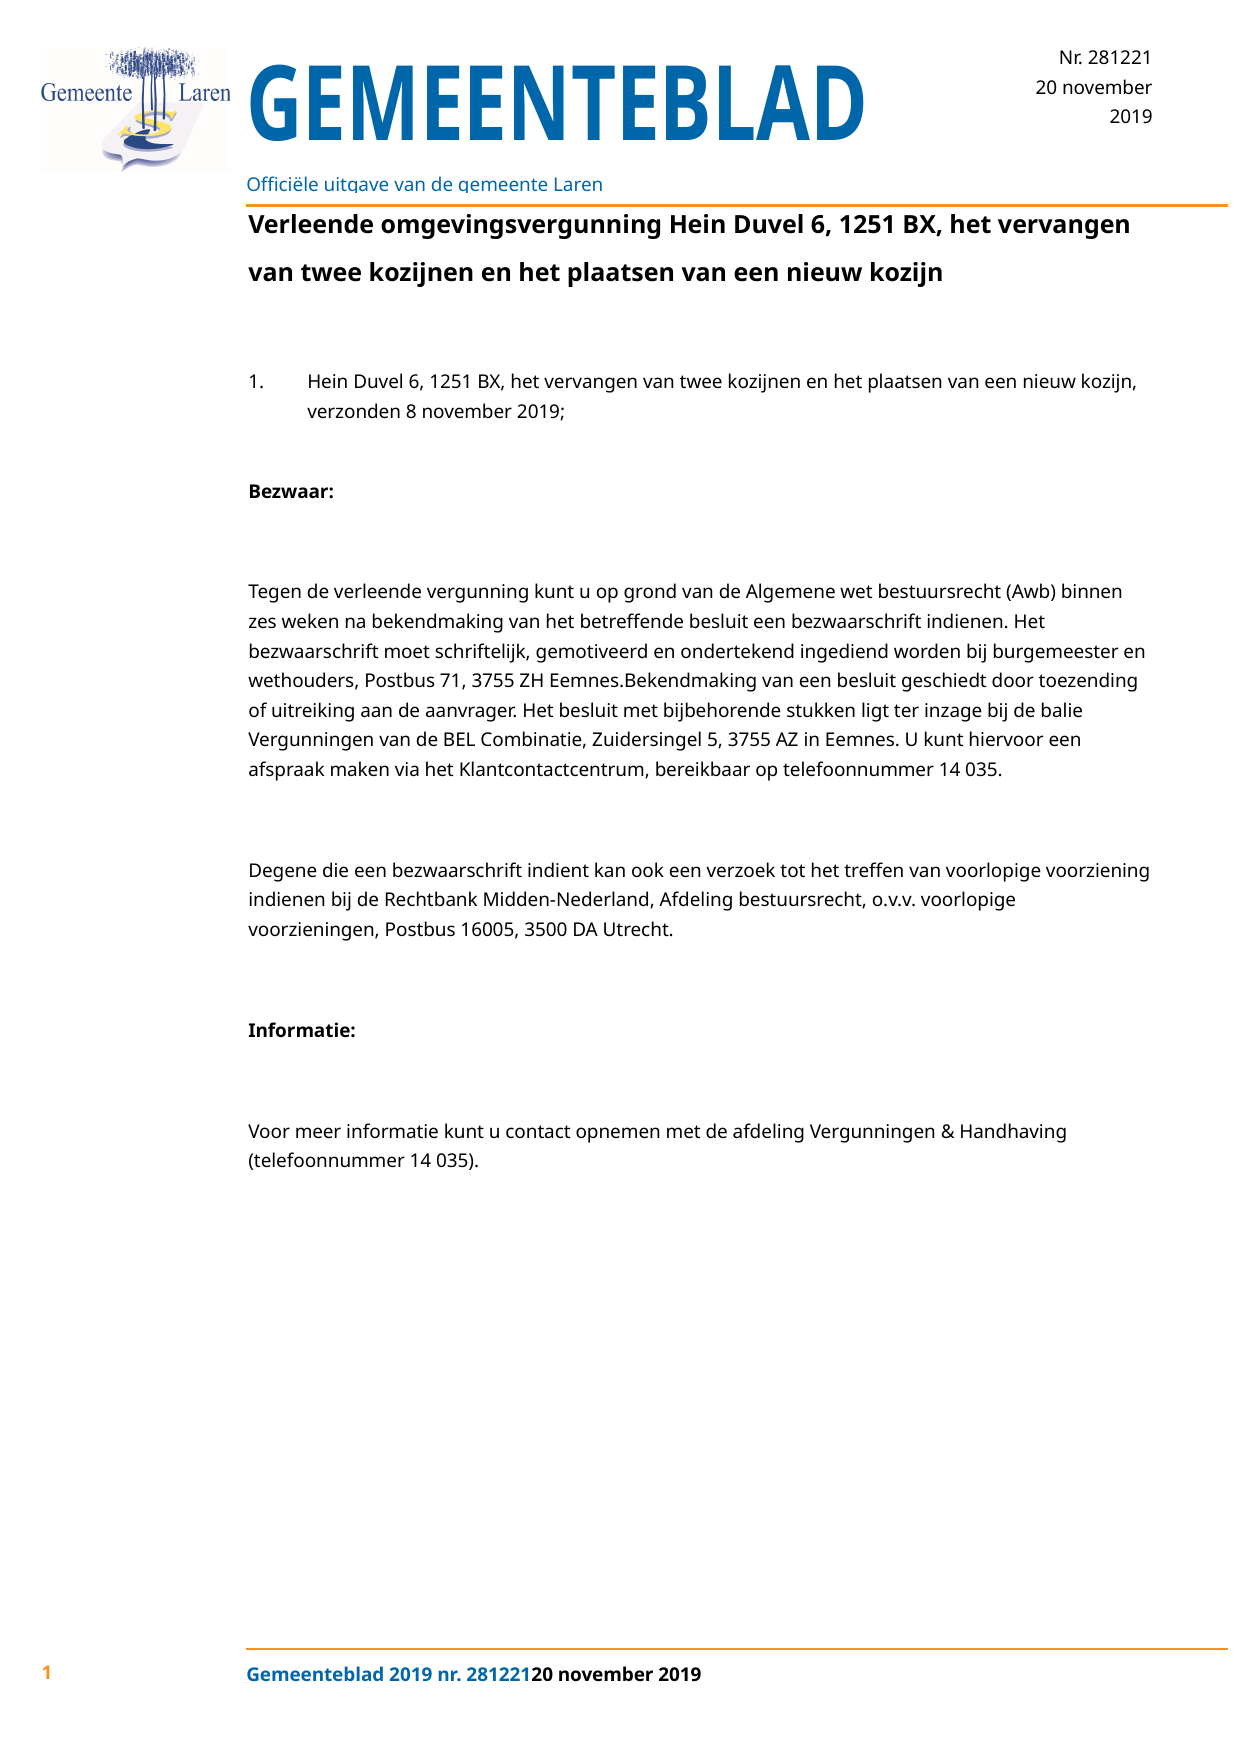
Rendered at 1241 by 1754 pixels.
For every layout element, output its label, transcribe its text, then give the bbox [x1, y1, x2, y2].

text Informatie: [248, 1017, 1152, 1043]
text Verleende omgevingsvergunning Hein Duvel 6, 1251 BX, het vervangen van twee kozijnen en het plaatsen van een nieuw kozijn [248, 207, 1152, 288]
text Bezwaar: [248, 478, 1152, 504]
text Degene die een bezwaarschrift indient kan ook een verzoek tot het treffen van voorlopige voorziening indienen bij de Rechtbank Midden-Nederland, Afdeling bestuursrecht, o.v.v. voorlopige voorzieningen, Postbus 16005, 3500 DA Utrecht. [248, 857, 1152, 942]
picture [41, 47, 231, 172]
list Hein Duvel 6, 1251 BX, het vervangen van twee kozijnen en het plaatsen van een nieuw kozijn, verzonden 8 november 2019; [248, 368, 1152, 424]
text Tegen de verleende vergunning kunt u op grond van de Algemene wet bestuursrecht (Awb) binnen zes weken na bekendmaking van het betreffende besluit een bezwaarschrift indienen. Het bezwaarschrift moet schriftelijk, gemotiveerd en ondertekend ingediend worden bij burgemeester en wethouders, Postbus 71, 3755 ZH Eemnes.Bekendmaking van een besluit geschiedt door toezending of uitreiking aan de aanvrager. Het besluit met bijbehorende stukken ligt ter inzage bij de balie Vergunningen van de BEL Combinatie, Zuidersingel 5, 3755 AZ in Eemnes. U kunt hiervoor een afspraak maken via het Klantcontactcentrum, bereikbaar op telefoonnummer 14 035. [248, 579, 1152, 782]
text Voor meer informatie kunt u contact opnemen met de afdeling Vergunningen & Handhaving (telefoonnummer 14 035). [248, 1118, 1152, 1173]
